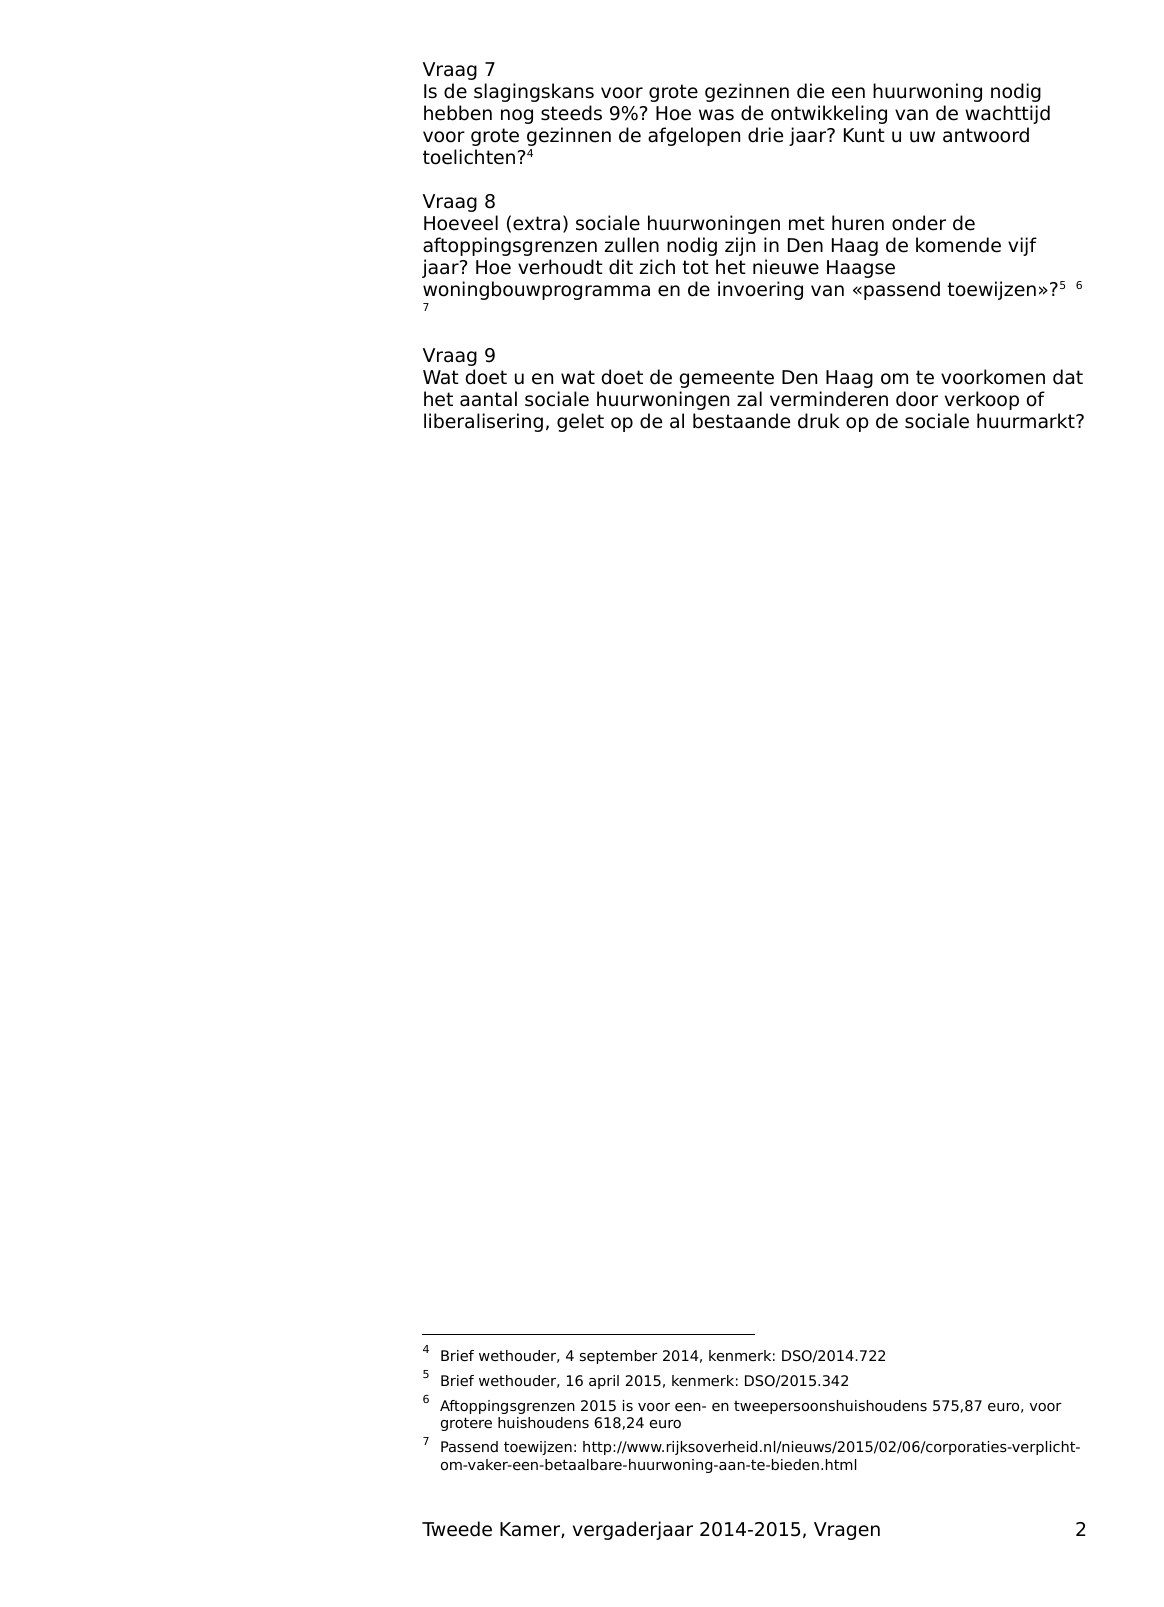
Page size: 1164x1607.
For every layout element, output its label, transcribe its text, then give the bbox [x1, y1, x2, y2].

text Is de slagingskans voor grote gezinnen die een huurwoning nodig hebben nog steeds 9%? Hoe was de ontwikkeling van de wachttijd voor grote gezinnen de afgelopen drie jaar? Kunt u uw antwoord toelichten? [422, 81, 1087, 169]
text Passend toewijzen: http://www.rijksoverheid.nl/nieuws/2015/02/06/corporaties-verplicht-om-vaker-een-betaalbare-huurwoning-aan-te-bieden.html [422, 1435, 1087, 1474]
text Aftoppingsgrenzen 2015 is voor een- en tweepersoonshuishoudens 575,87 euro, voor grotere huishoudens 618,24 euro [422, 1393, 1087, 1432]
text Brief wethouder, 16 april 2015, kenmerk: DSO/2015.342 [422, 1368, 1087, 1391]
text Hoeveel (extra) sociale huurwoningen met huren onder de aftoppingsgrenzen zullen nodig zijn in Den Haag de komende vijf jaar? Hoe verhoudt dit zich tot het nieuwe Haagse woningbouwprogramma en de invoering van «passend toewijzen»? [422, 213, 1087, 323]
text Vraag 7 [422, 59, 1087, 81]
text Wat doet u en wat doet de gemeente Den Haag om te voorkomen dat het aantal sociale huurwoningen zal verminderen door verkoop of liberalisering, gelet op de al bestaande druk op de sociale huurmarkt? [422, 367, 1087, 433]
text Vraag 9 [422, 345, 1087, 367]
text Brief wethouder, 4 september 2014, kenmerk: DSO/2014.722 [422, 1343, 1087, 1366]
text Vraag 8 [422, 191, 1087, 213]
